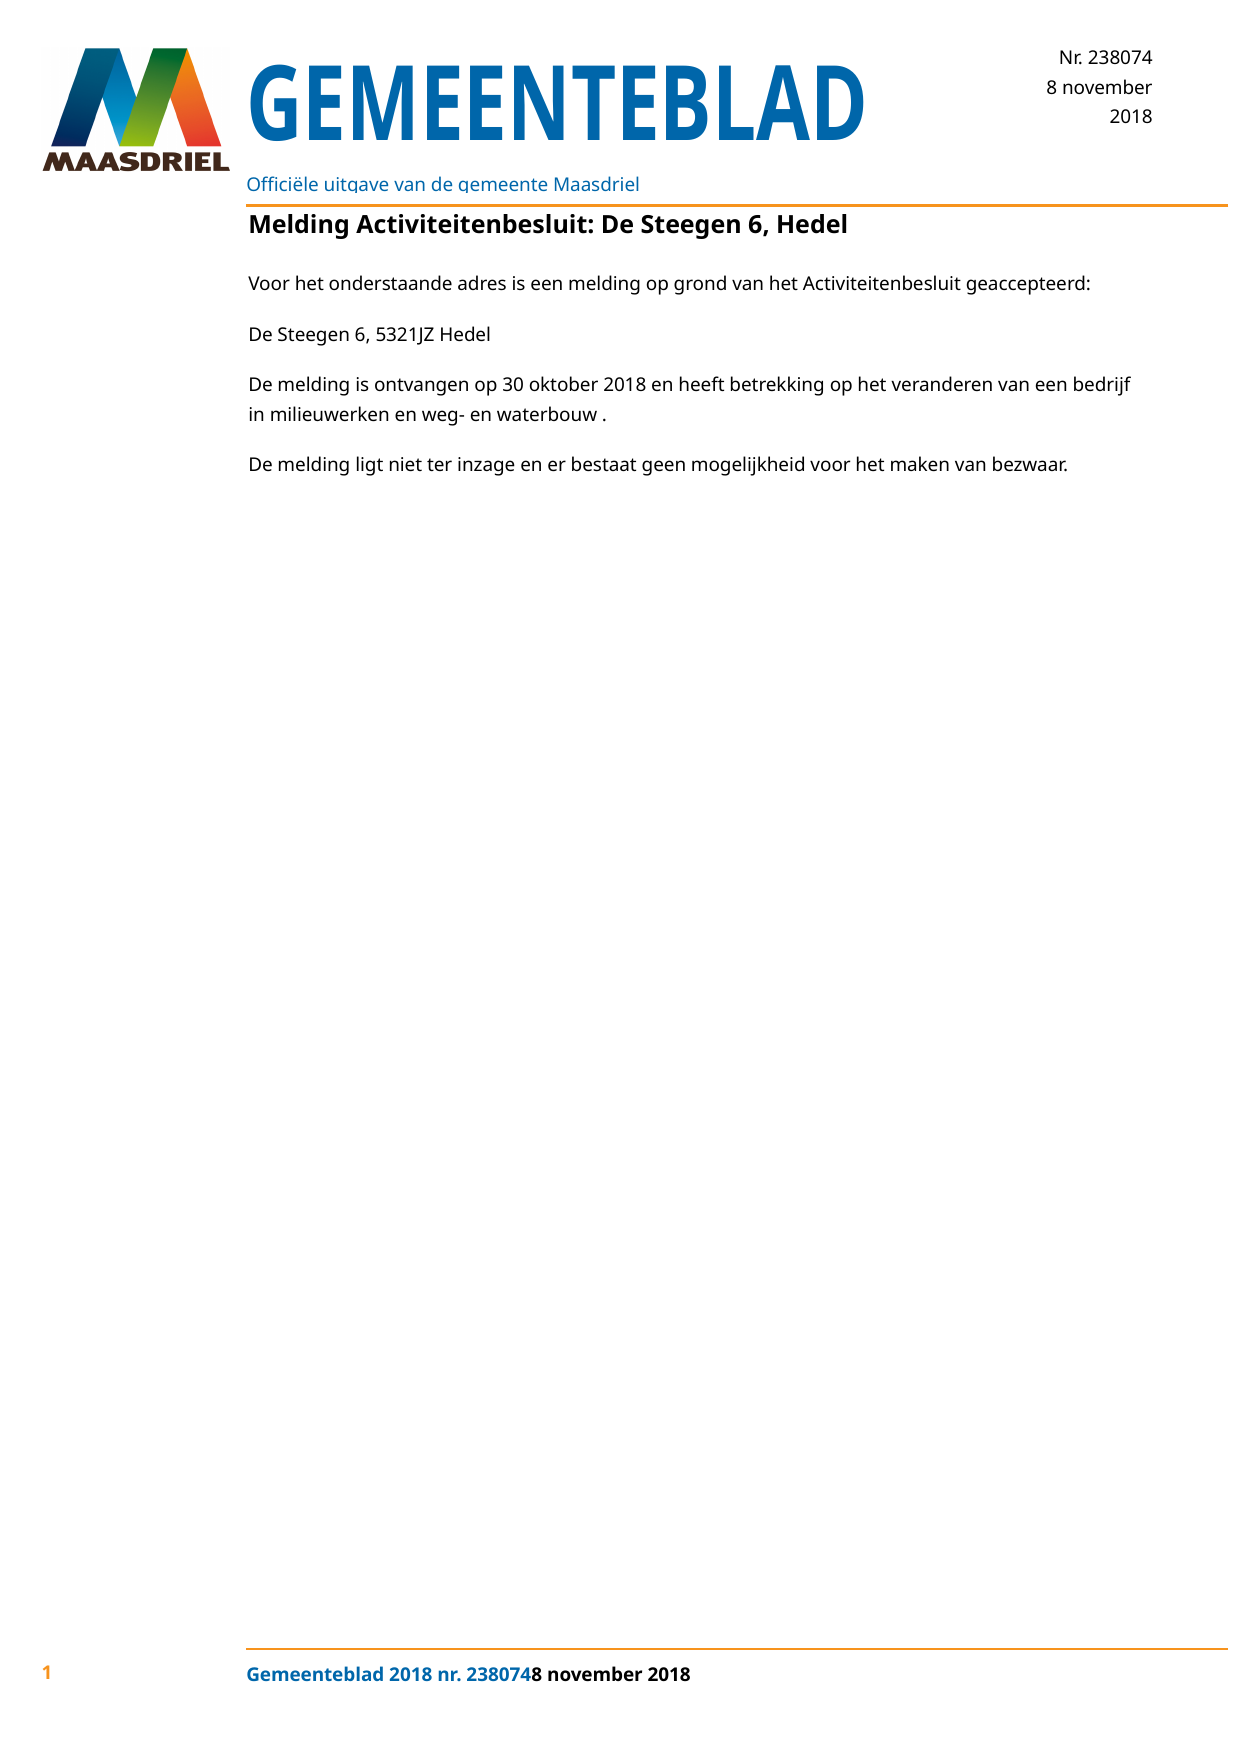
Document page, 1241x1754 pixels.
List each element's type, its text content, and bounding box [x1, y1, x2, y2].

text Voor het onderstaande adres is een melding op grond van het Activiteitenbesluit geaccepteerd: [248, 270, 1152, 296]
text Melding Activiteitenbesluit: De Steegen 6, Hedel [248, 207, 1152, 241]
text De Steegen 6, 5321JZ Hedel [248, 321, 1152, 346]
text De melding is ontvangen op 30 oktober 2018 en heeft betrekking op het veranderen van een bedrijf in milieuwerken en weg- en waterbouw . [248, 371, 1152, 426]
picture [41, 47, 231, 172]
text De melding ligt niet ter inzage en er bestaat geen mogelijkheid voor het maken van bezwaar. [248, 451, 1152, 477]
